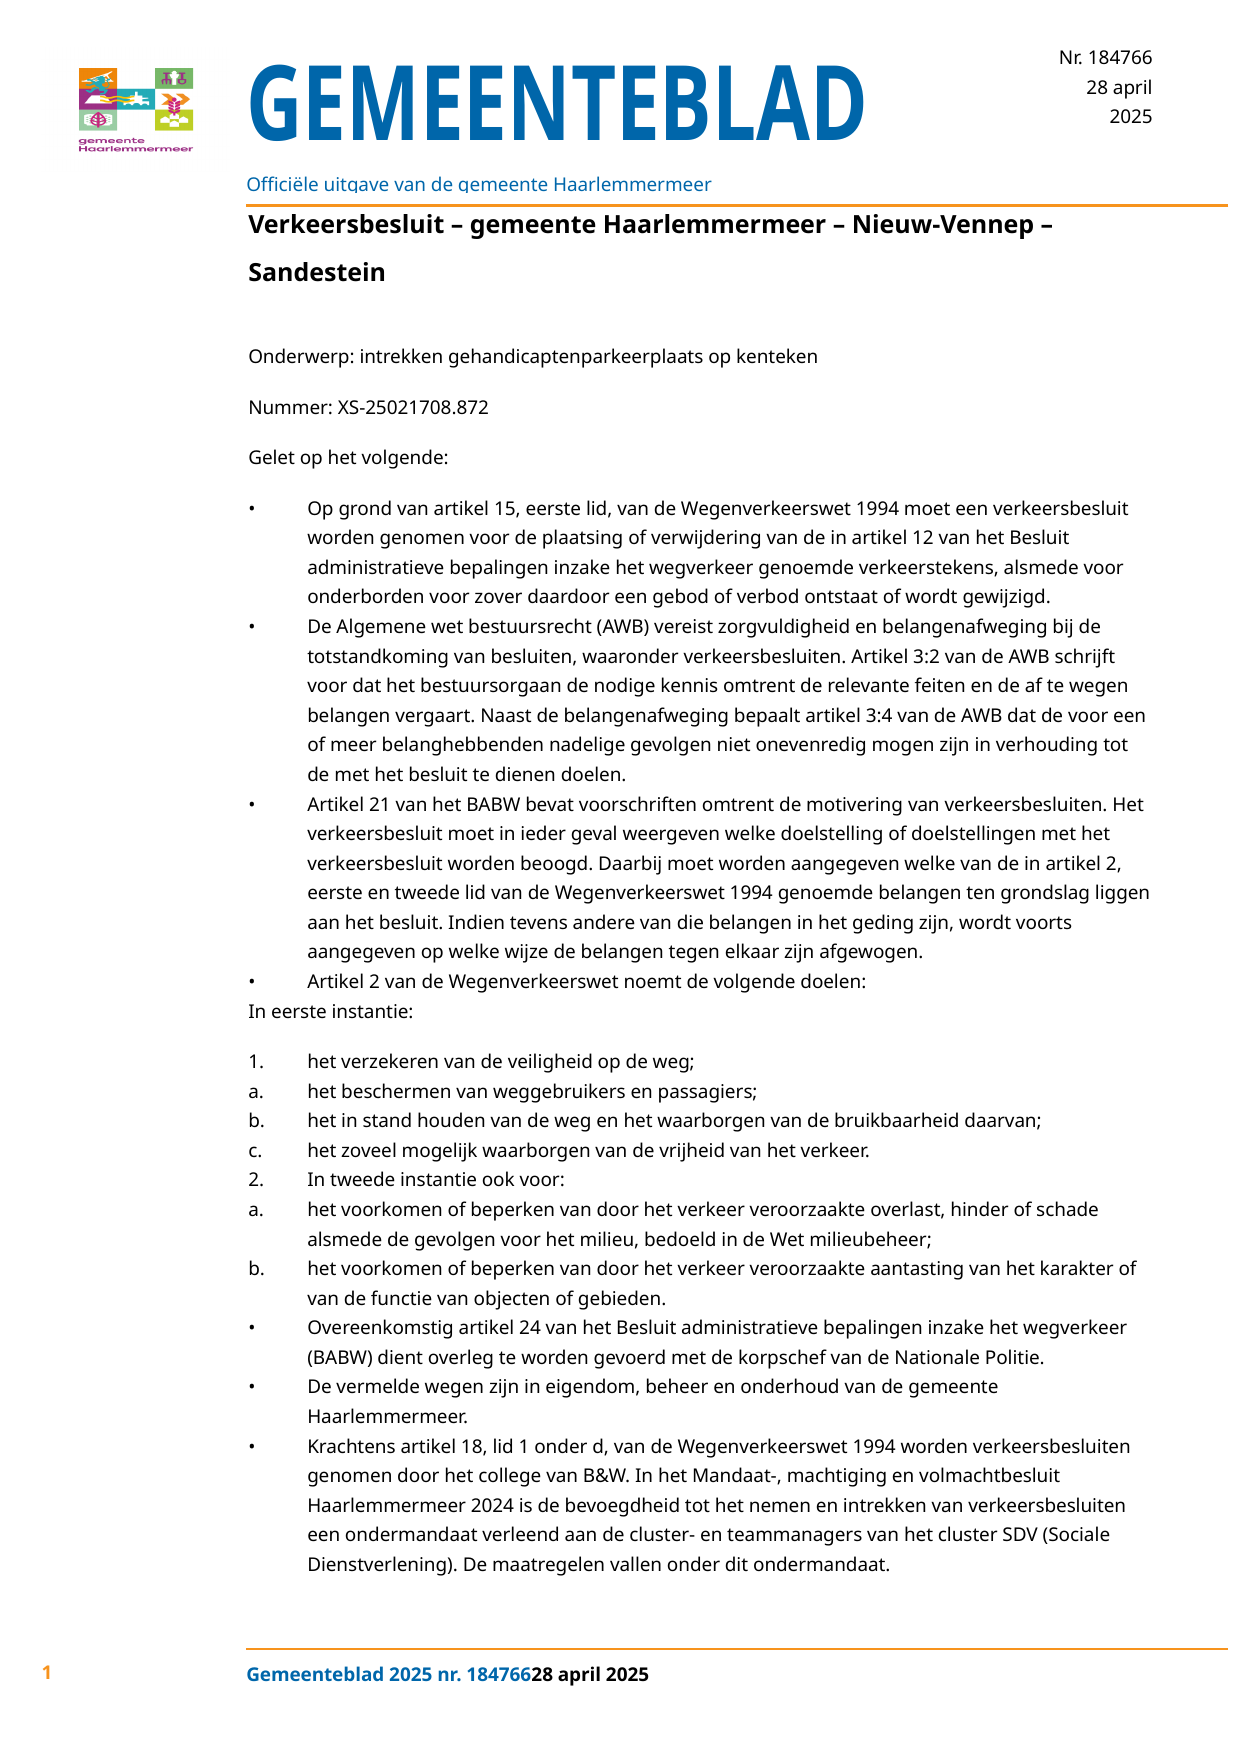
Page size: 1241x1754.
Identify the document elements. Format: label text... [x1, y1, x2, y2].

list In tweede instantie ook voor: [248, 1167, 1152, 1192]
list het voorkomen of beperken van door het verkeer veroorzaakte overlast, hinder of schade alsmede de gevolgen voor het milieu, bedoeld in de Wet milieubeheer; [248, 1196, 1152, 1251]
list Artikel 21 van het BABW bevat voorschriften omtrent de motivering van verkeersbesluiten. Het verkeersbesluit moet in ieder geval weergeven welke doelstelling of doelstellingen met het verkeersbesluit worden beoogd. Daarbij moet worden aangegeven welke van de in artikel 2, eerste en tweede lid van de Wegenverkeerswet 1994 genoemde belangen ten grondslag liggen aan het besluit. Indien tevens andere van die belangen in het geding zijn, wordt voorts aangegeven op welke wijze de belangen tegen elkaar zijn afgewogen. [248, 791, 1152, 964]
text Verkeersbesluit – gemeente Haarlemmermeer – Nieuw-Vennep – Sandestein [248, 207, 1152, 288]
list het voorkomen of beperken van door het verkeer veroorzaakte aantasting van het karakter of van de functie van objecten of gebieden. [248, 1255, 1152, 1311]
text Onderwerp: intrekken gehandicaptenparkeerplaats op kenteken [248, 344, 1152, 369]
list het in stand houden van de weg en het waarborgen van de bruikbaarheid daarvan; [248, 1107, 1152, 1133]
list Overeenkomstig artikel 24 van het Besluit administratieve bepalingen inzake het wegverkeer (BABW) dient overleg te worden gevoerd met de korpschef van de Nationale Politie. [248, 1314, 1152, 1370]
list het beschermen van weggebruikers en passagiers; [248, 1078, 1152, 1103]
list Krachtens artikel 18, lid 1 onder d, van de Wegenverkeerswet 1994 worden verkeersbesluiten genomen door het college van B&W. In het Mandaat-, machtiging en volmachtbesluit Haarlemmermeer 2024 is de bevoegdheid tot het nemen en intrekken van verkeersbesluiten een ondermandaat verleend aan de cluster- en teammanagers van het cluster SDV (Sociale Dienstverlening). De maatregelen vallen onder dit ondermandaat. [248, 1433, 1152, 1577]
picture [41, 47, 231, 172]
list Artikel 2 van de Wegenverkeerswet noemt de volgende doelen: [248, 968, 1152, 994]
text In eerste instantie: [248, 998, 1152, 1023]
list De Algemene wet bestuursrecht (AWB) vereist zorgvuldigheid en belangenafweging bij de totstandkoming van besluiten, waaronder verkeersbesluiten. Artikel 3:2 van de AWB schrijft voor dat het bestuursorgaan de nodige kennis omtrent de relevante feiten en de af te wegen belangen vergaart. Naast de belangenafweging bepaalt artikel 3:4 van de AWB dat de voor een of meer belanghebbenden nadelige gevolgen niet onevenredig mogen zijn in verhouding tot de met het besluit te dienen doelen. [248, 613, 1152, 787]
text Gelet op het volgende: [248, 444, 1152, 470]
list Op grond van artikel 15, eerste lid, van de Wegenverkeerswet 1994 moet een verkeersbesluit worden genomen voor de plaatsing of verwijdering van de in artikel 12 van het Besluit administratieve bepalingen inzake het wegverkeer genoemde verkeerstekens, alsmede voor onderborden voor zover daardoor een gebod of verbod ontstaat of wordt gewijzigd. [248, 495, 1152, 609]
text Nummer: XS-25021708.872 [248, 394, 1152, 420]
list het verzekeren van de veiligheid op de weg; [248, 1048, 1152, 1074]
list het zoveel mogelijk waarborgen van de vrijheid van het verkeer. [248, 1137, 1152, 1163]
list De vermelde wegen zijn in eigendom, beheer en onderhoud van de gemeente Haarlemmermeer. [248, 1374, 1152, 1429]
